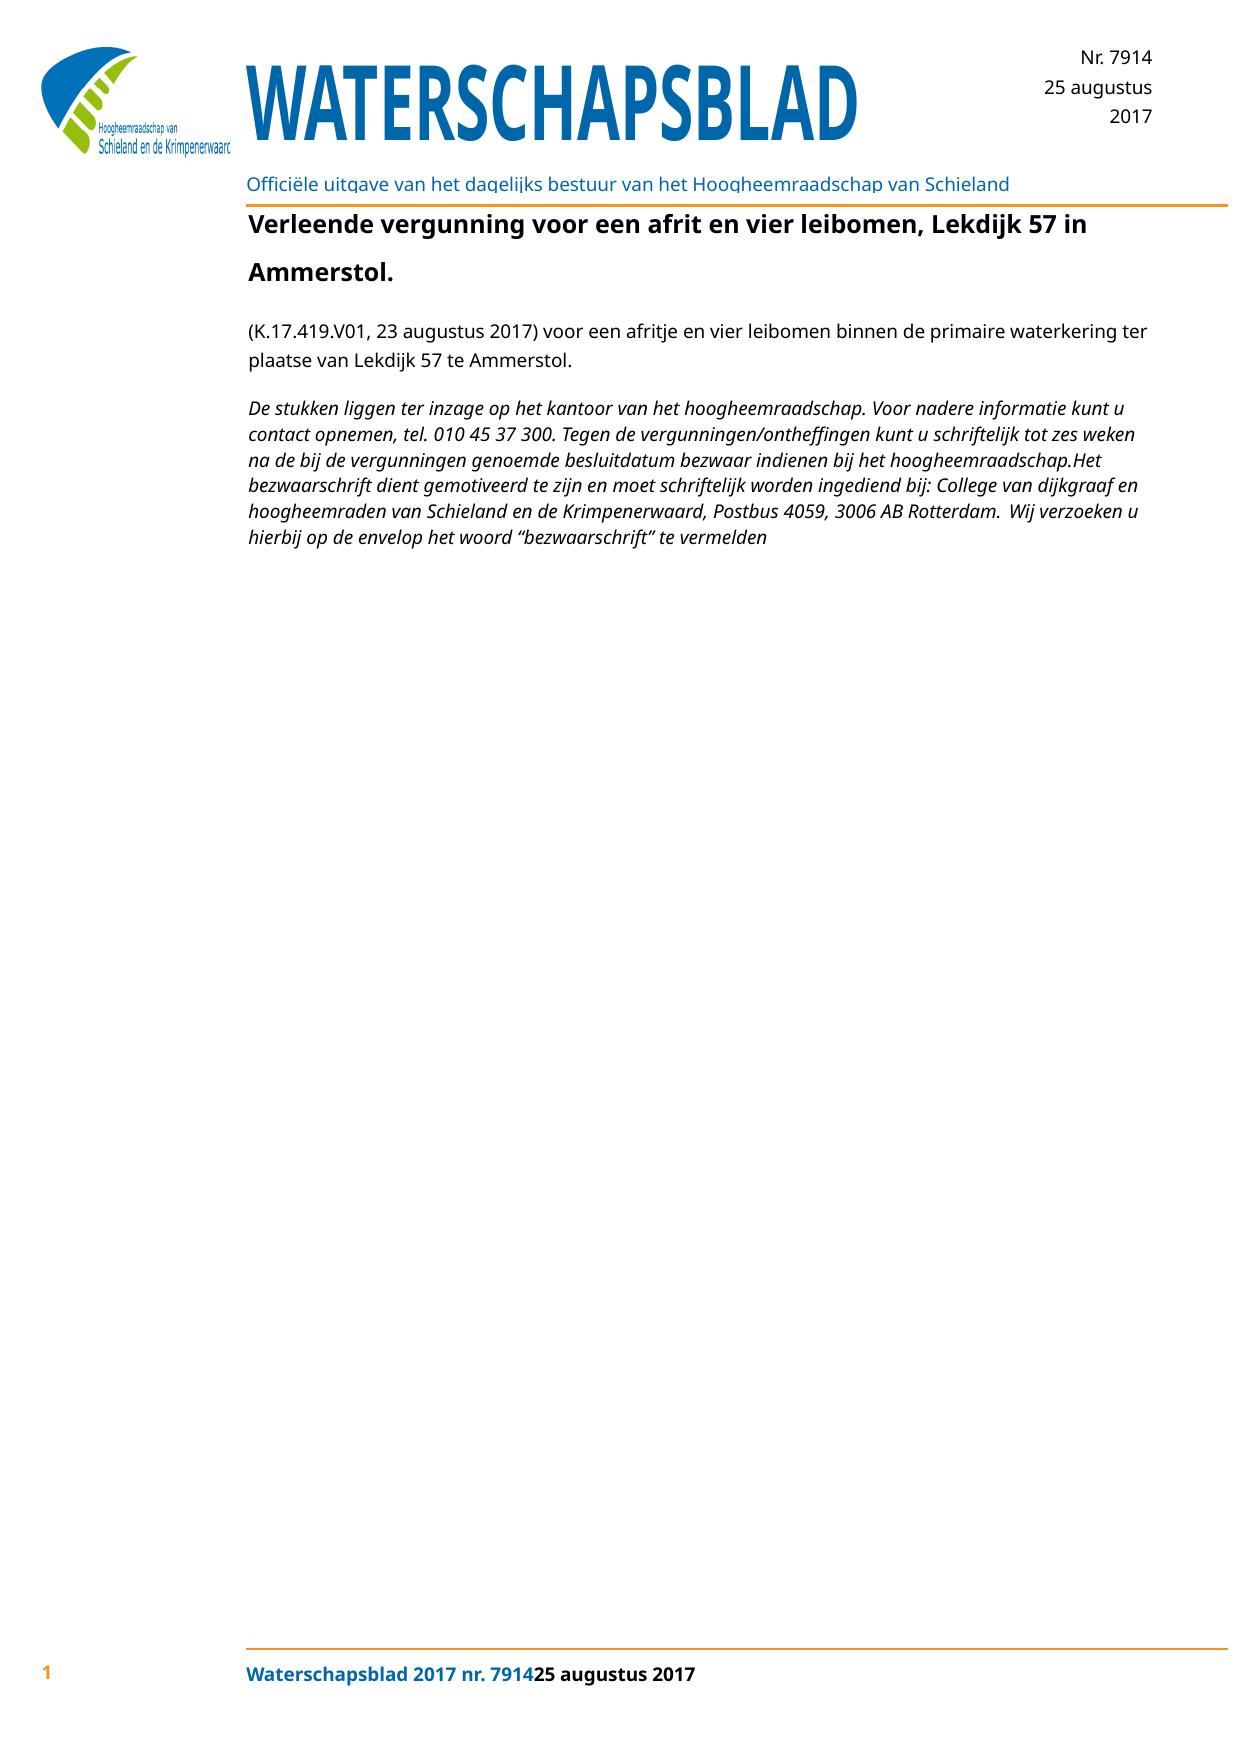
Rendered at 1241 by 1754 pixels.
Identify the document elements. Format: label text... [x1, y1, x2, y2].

text Verleende vergunning voor een afrit en vier leibomen, Lekdijk 57 in Ammerstol. [248, 207, 1152, 288]
text (K.17.419.V01, 23 augustus 2017) voor een afritje en vier leibomen binnen de primaire waterkering ter plaatse van Lekdijk 57 te Ammerstol. [248, 318, 1152, 373]
text De stukken liggen ter inzage op het kantoor van het hoogheemraadschap. Voor nadere informatie kunt u contact opnemen, tel. 010 45 37 300. Tegen de vergunningen/ontheffingen kunt u schriftelijk tot zes weken na de bij de vergunningen genoemde besluitdatum bezwaar indienen bij het hoogheemraadschap.Het bezwaarschrift dient gemotiveerd te zijn en moet schriftelijk worden ingediend bij: College van dijkgraaf en hoogheemraden van Schieland en de Krimpenerwaard, Postbus 4059, 3006 AB Rotterdam. Wij verzoeken u hierbij op de envelop het woord “bezwaarschrift” te vermelden [248, 395, 1152, 550]
picture [41, 47, 231, 172]
